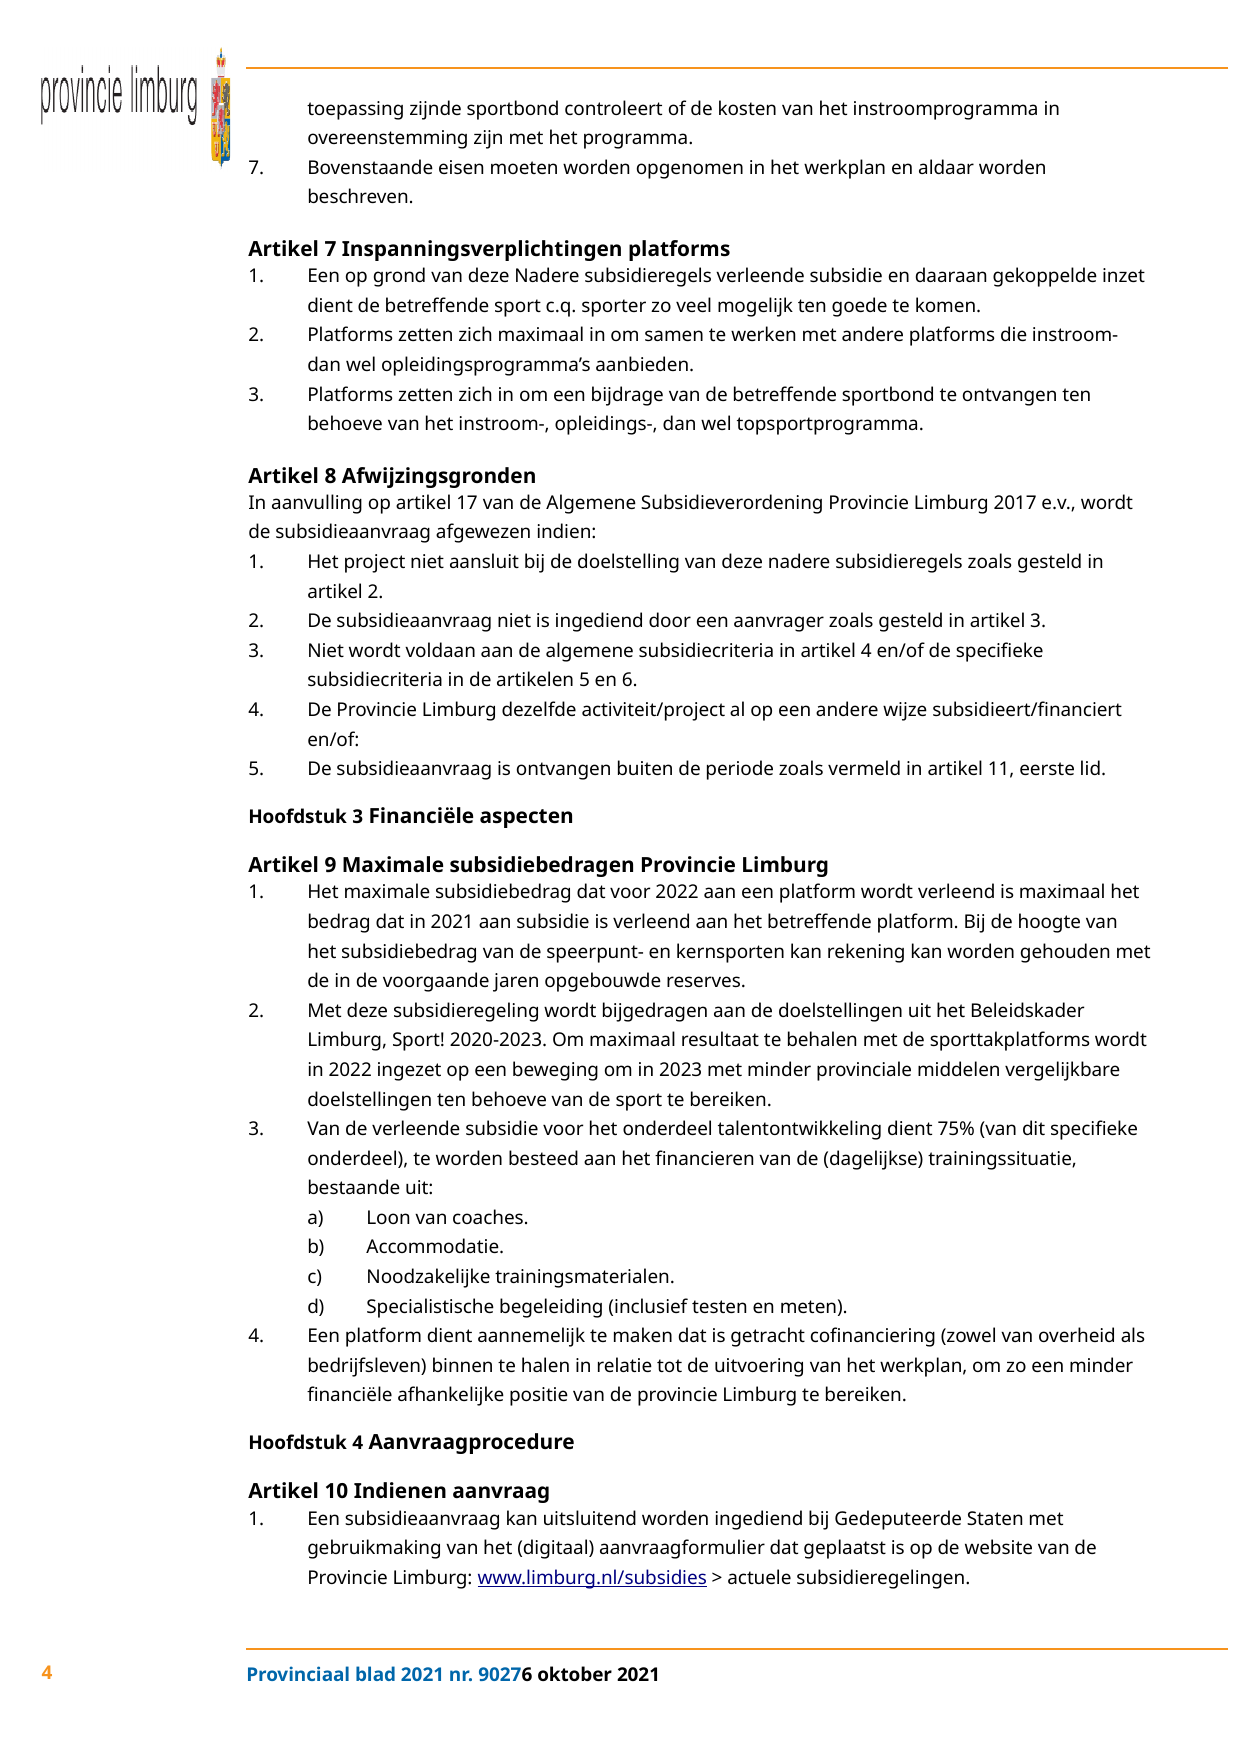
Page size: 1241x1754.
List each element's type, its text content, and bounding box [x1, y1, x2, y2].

list Een op grond van deze Nadere subsidieregels verleende subsidie en daaraan gekoppelde inzet dient de betreffende sport c.q. sporter zo veel mogelijk ten goede te komen. [248, 262, 1152, 318]
list Platforms zetten zich in om een bijdrage van de betreffende sportbond te ontvangen ten behoeve van het instroom-, opleidings-, dan wel topsportprogramma. [248, 381, 1152, 436]
list Het maximale subsidiebedrag dat voor 2022 aan een platform wordt verleend is maximaal het bedrag dat in 2021 aan subsidie is verleend aan het betreffende platform. Bij de hoogte van het subsidiebedrag van de speerpunt- en kernsporten kan rekening kan worden gehouden met de in de voorgaande jaren opgebouwde reserves. [248, 879, 1152, 993]
list De subsidieaanvraag is ontvangen buiten de periode zoals vermeld in artikel 11, eerste lid. [248, 755, 1152, 781]
list Het project niet aansluit bij de doelstelling van deze nadere subsidieregels zoals gesteld in artikel 2. [248, 548, 1152, 604]
text Hoofdstuk 3 Financiële aspecten [248, 801, 1152, 829]
list Specialistische begeleiding (inclusief testen en meten). [307, 1293, 1152, 1319]
list Een subsidieaanvraag kan uitsluitend worden ingediend bij Gedeputeerde Staten met gebruikmaking van het (digitaal) aanvraagformulier dat geplaatst is op de website van de Provincie Limburg: www.limburg.nl/subsidies > actuele subsidieregelingen. [248, 1505, 1152, 1590]
list De Provincie Limburg dezelfde activiteit/project al op een andere wijze subsidieert/financiert en/of: [248, 696, 1152, 752]
text Artikel 9 Maximale subsidiebedragen Provincie Limburg [248, 850, 1152, 879]
list Niet wordt voldaan aan de algemene subsidiecriteria in artikel 4 en/of de specifieke subsidiecriteria in de artikelen 5 en 6. [248, 637, 1152, 692]
list Platforms zetten zich maximaal in om samen te werken met andere platforms die instroom- dan wel opleidingsprogramma’s aanbieden. [248, 322, 1152, 377]
text Artikel 10 Indienen aanvraag [248, 1477, 1152, 1505]
text Artikel 8 Afwijzingsgronden [248, 461, 1152, 489]
list Bovenstaande eisen moeten worden opgenomen in het werkplan en aldaar worden beschreven. [248, 154, 1152, 209]
list De subsidieaanvraag niet is ingediend door een aanvrager zoals gesteld in artikel 3. [248, 607, 1152, 633]
list toepassing zijnde sportbond controleert of de kosten van het instroomprogramma in overeenstemming zijn met het programma. [248, 95, 1152, 150]
text Artikel 7 Inspanningsverplichtingen platforms [248, 234, 1152, 262]
list Met deze subsidieregeling wordt bijgedragen aan de doelstellingen uit het Beleidskader Limburg, Sport! 2020-2023. Om maximaal resultaat te behalen met de sporttakplatforms wordt in 2022 ingezet op een beweging om in 2023 met minder provinciale middelen vergelijkbare doelstellingen ten behoeve van de sport te bereiken. [248, 997, 1152, 1112]
list Accommodatie. [307, 1234, 1152, 1259]
text Hoofdstuk 4 Aanvraagprocedure [248, 1427, 1152, 1456]
list Loon van coaches. [307, 1204, 1152, 1230]
list Van de verleende subsidie voor het onderdeel talentontwikkeling dient 75% (van dit specifieke onderdeel), te worden besteed aan het financieren van de (dagelijkse) trainingssituatie, bestaande uit: [248, 1115, 1152, 1200]
text In aanvulling op artikel 17 van de Algemene Subsidieverordening Provincie Limburg 2017 e.v., wordt de subsidieaanvraag afgewezen indien: [248, 489, 1152, 544]
list Een platform dient aannemelijk te maken dat is getracht cofinanciering (zowel van overheid als bedrijfsleven) binnen te halen in relatie tot de uitvoering van het werkplan, om zo een minder financiële afhankelijke positie van de provincie Limburg te bereiken. [248, 1322, 1152, 1407]
list Noodzakelijke trainingsmaterialen. [307, 1263, 1152, 1289]
picture [41, 47, 231, 172]
